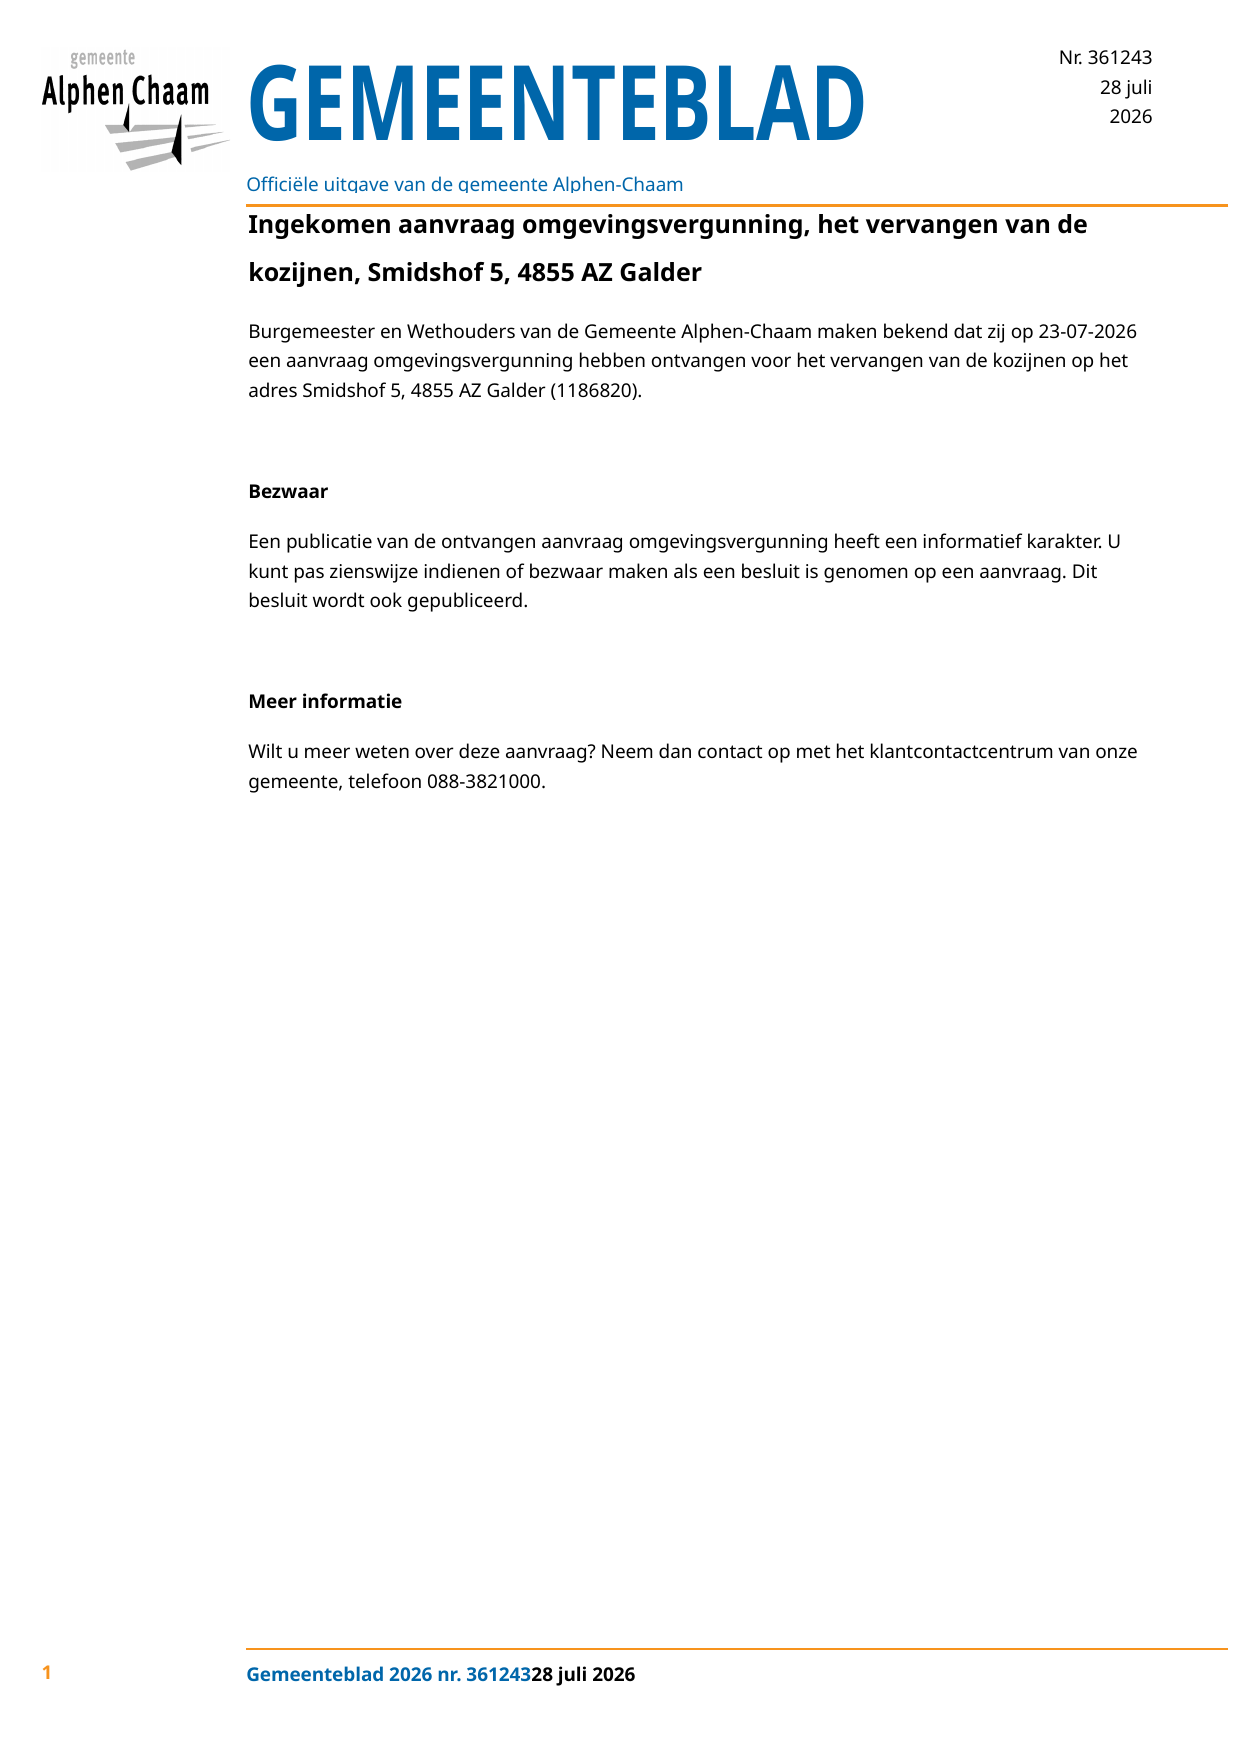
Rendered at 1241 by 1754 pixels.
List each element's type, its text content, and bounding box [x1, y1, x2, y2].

text Een publicatie van de ontvangen aanvraag omgevingsvergunning heeft een informatief karakter. U kunt pas zienswijze indienen of bezwaar maken als een besluit is genomen op een aanvraag. Dit besluit wordt ook gepubliceerd. [248, 528, 1152, 613]
text Meer informatie [248, 688, 1152, 714]
text Burgemeester en Wethouders van de Gemeente Alphen-Chaam maken bekend dat zij op 23-07-2026 een aanvraag omgevingsvergunning hebben ontvangen voor het vervangen van de kozijnen op het adres Smidshof 5, 4855 AZ Galder (1186820). [248, 318, 1152, 403]
text Bezwaar [248, 478, 1152, 504]
text Ingekomen aanvraag omgevingsvergunning, het vervangen van de kozijnen, Smidshof 5, 4855 AZ Galder [248, 207, 1152, 288]
picture [41, 47, 231, 172]
text Wilt u meer weten over deze aanvraag? Neem dan contact op met het klantcontactcentrum van onze gemeente, telefoon 088-3821000. [248, 739, 1152, 794]
